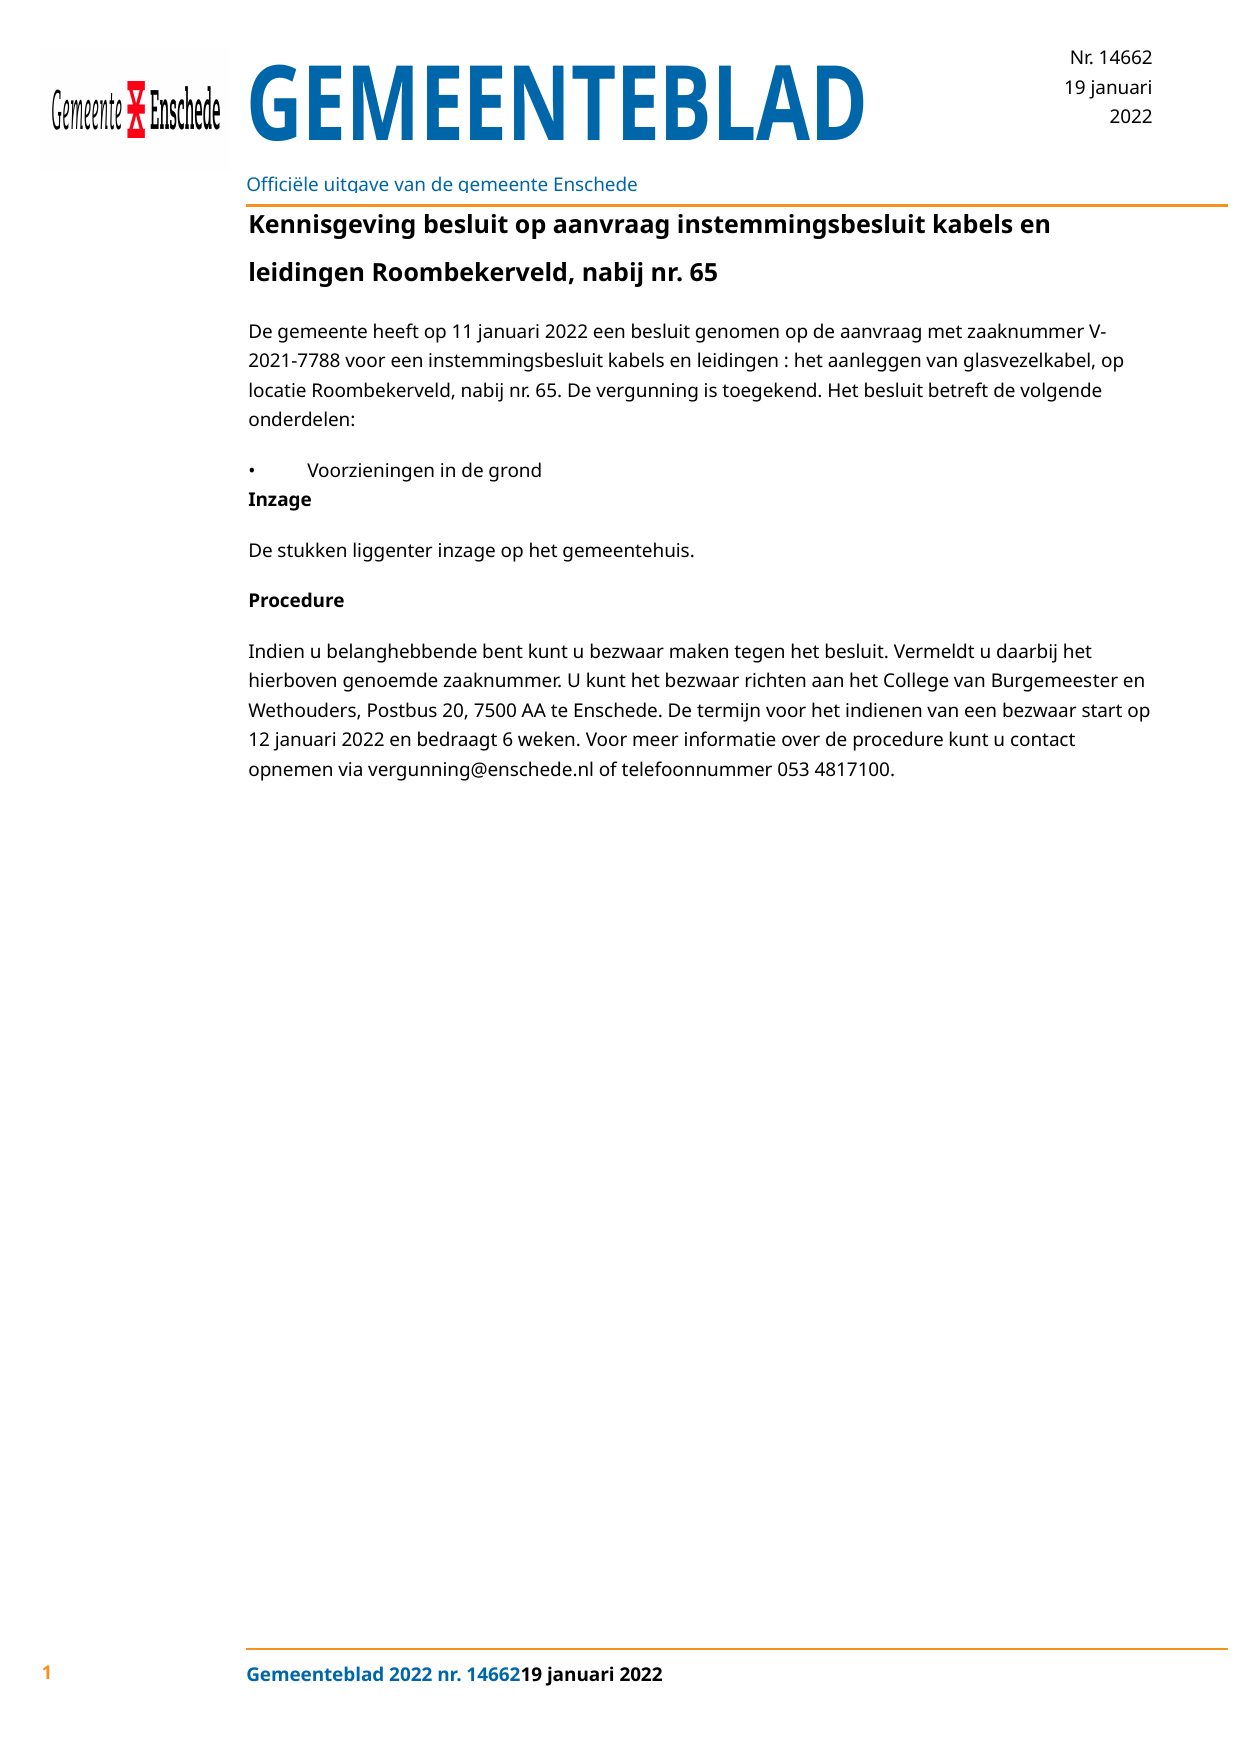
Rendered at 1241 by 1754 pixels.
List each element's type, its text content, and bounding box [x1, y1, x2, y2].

text Inzage [248, 487, 1152, 512]
picture [41, 47, 231, 172]
text De gemeente heeft op 11 januari 2022 een besluit genomen op de aanvraag met zaaknummer V-2021-7788 voor een instemmingsbesluit kabels en leidingen : het aanleggen van glasvezelkabel, op locatie Roombekerveld, nabij nr. 65. De vergunning is toegekend. Het besluit betreft de volgende onderdelen: [248, 318, 1152, 432]
text De stukken liggenter inzage op het gemeentehuis. [248, 537, 1152, 563]
list Voorzieningen in de grond [248, 457, 1152, 483]
text Procedure [248, 587, 1152, 613]
text Indien u belanghebbende bent kunt u bezwaar maken tegen het besluit. Vermeldt u daarbij het hierboven genoemde zaaknummer. U kunt het bezwaar richten aan het College van Burgemees­ter en Wethouders, Postbus 20, 7500 AA te Enschede. De termijn voor het indienen van een bezwaar start op 12 januari 2022 en bedraagt 6 weken. Voor meer informatie over de procedure kunt u contact opnemen via vergunning@enschede.nl of telefoonnummer 053 4817100. [248, 638, 1152, 782]
text Kennisgeving besluit op aanvraag instemmingsbesluit kabels en leidingen Roombekerveld, nabij nr. 65 [248, 207, 1152, 288]
